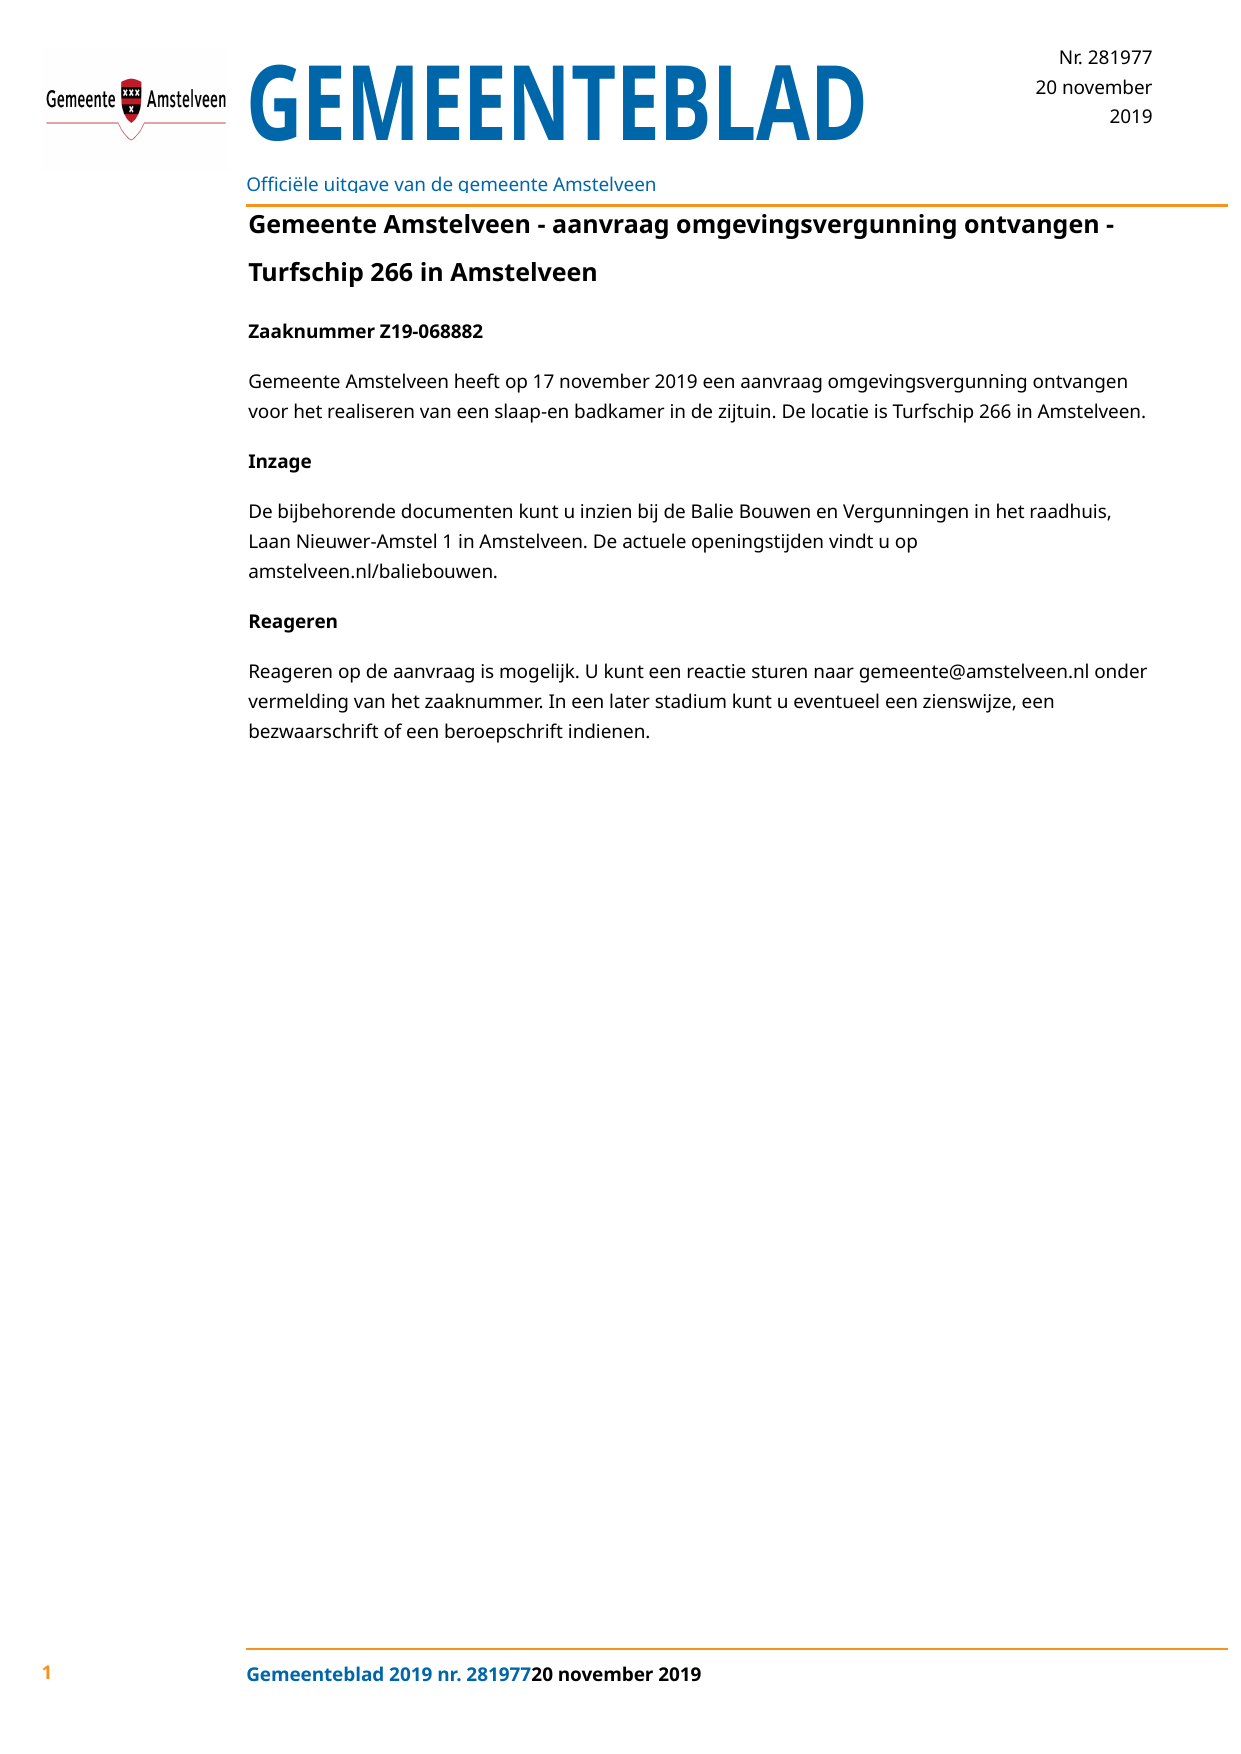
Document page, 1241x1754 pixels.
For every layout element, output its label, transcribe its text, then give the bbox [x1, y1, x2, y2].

text De bijbehorende documenten kunt u inzien bij de Balie Bouwen en Vergunningen in het raadhuis, Laan Nieuwer-Amstel 1 in Amstelveen. De actuele openingstijden vindt u op amstelveen.nl/baliebouwen. [248, 499, 1152, 584]
text Gemeente Amstelveen - aanvraag omgevingsvergunning ontvangen - Turfschip 266 in Amstelveen [248, 207, 1152, 288]
text Zaaknummer Z19-068882 [248, 318, 1152, 344]
picture [41, 47, 231, 172]
text Reageren [248, 608, 1152, 634]
text Gemeente Amstelveen heeft op 17 november 2019 een aanvraag omgevingsvergunning ontvangen voor het realiseren van een slaap-en badkamer in de zijtuin. De locatie is Turfschip 266 in Amstelveen. [248, 368, 1152, 424]
text Reageren op de aanvraag is mogelijk. U kunt een reactie sturen naar gemeente@amstelveen.nl onder vermelding van het zaaknummer. In een later stadium kunt u eventueel een zienswijze, een bezwaarschrift of een beroepschrift indienen. [248, 659, 1152, 744]
text Inzage [248, 448, 1152, 474]
